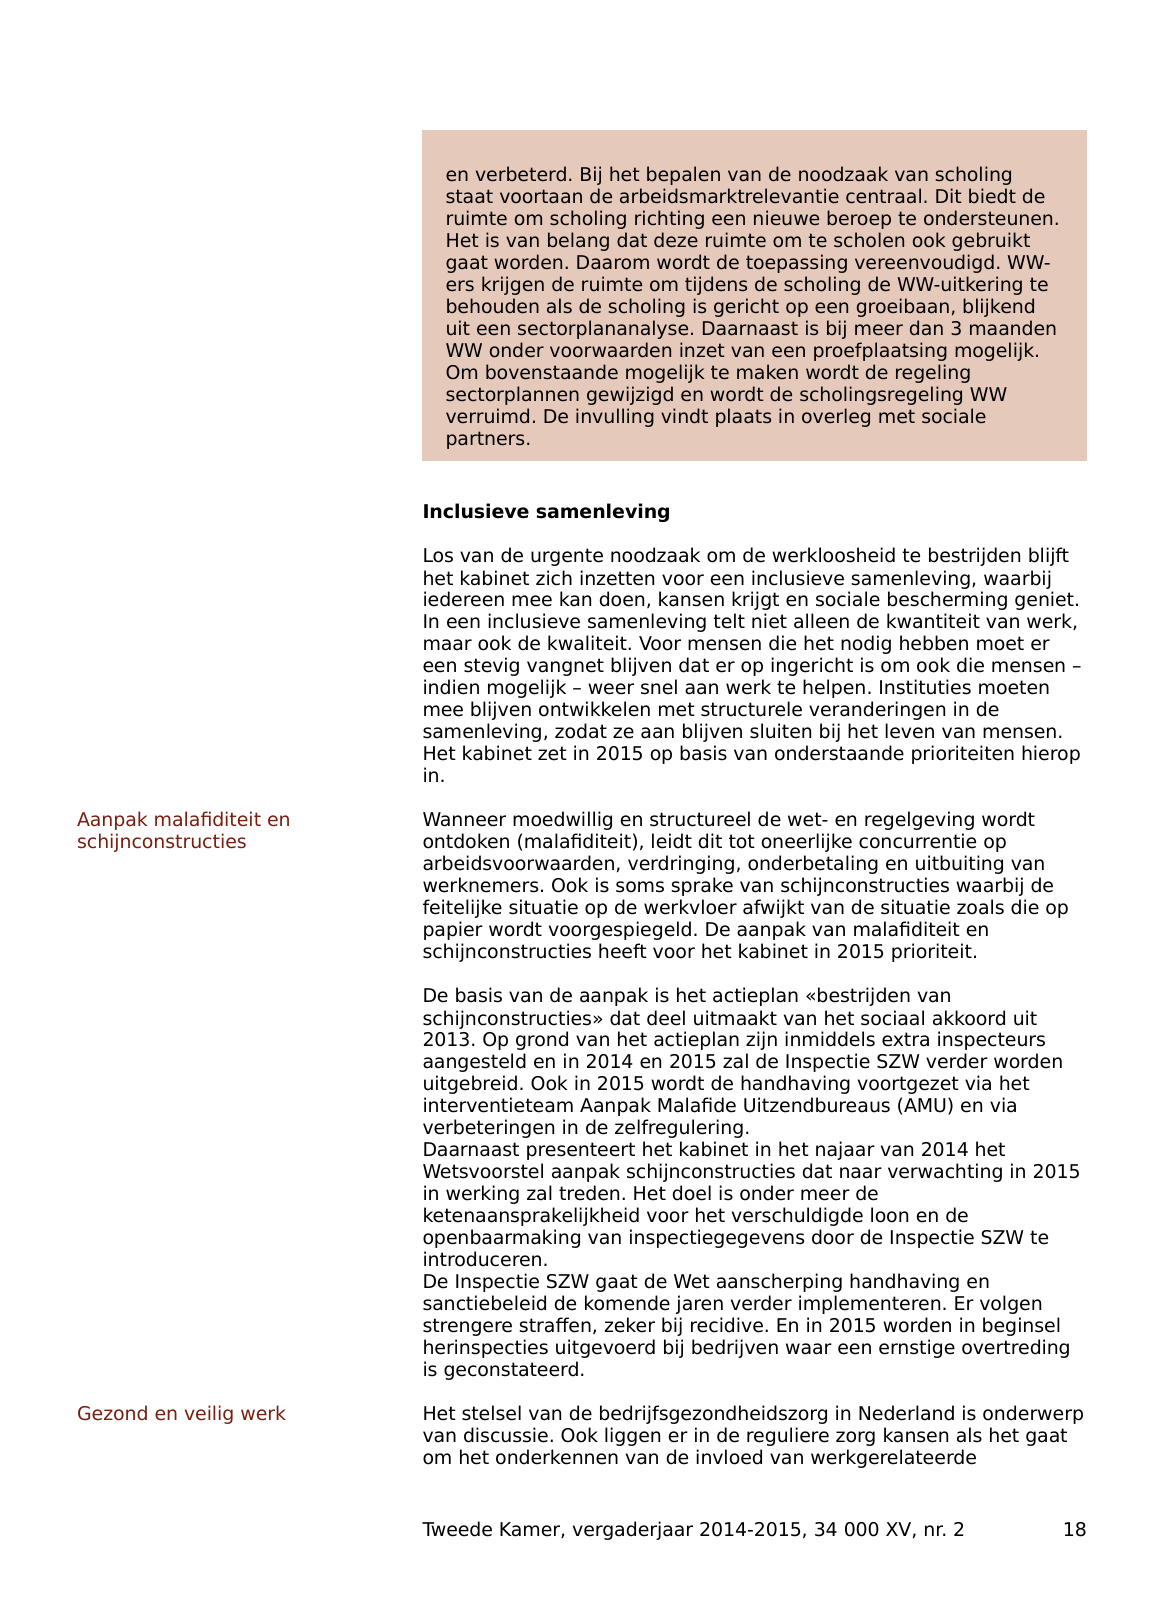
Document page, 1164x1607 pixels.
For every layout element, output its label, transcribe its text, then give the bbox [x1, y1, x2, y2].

subtitle Inclusieve samenleving [422, 501, 1087, 523]
table_header en verbeterd. Bij het bepalen van de noodzaak van scholing staat voortaan de arbeidsmarktrelevantie centraal. Dit biedt de ruimte om scholing richting een nieuwe beroep te ondersteunen. Het is van belang dat deze ruimte om te scholen ook gebruikt gaat worden. Daarom wordt de toepassing vereenvoudigd. WW-ers krijgen de ruimte om tijdens de scholing de WW-uitkering te behouden als de scholing is gericht op een groeibaan, blijkend uit een sectorplananalyse. Daarnaast is bij meer dan 3 maanden WW onder voorwaarden inzet van een proefplaatsing mogelijk. Om bovenstaande mogelijk te maken wordt de regeling sectorplannen gewijzigd en wordt de scholingsregeling WW verruimd. De invulling vindt plaats in overleg met sociale partners. [422, 130, 1087, 461]
text Los van de urgente noodzaak om de werkloosheid te bestrijden blijft het kabinet zich inzetten voor een inclusieve samenleving, waarbij iedereen mee kan doen, kansen krijgt en sociale bescherming geniet. In een inclusieve samenleving telt niet alleen de kwantiteit van werk, maar ook de kwaliteit. Voor mensen die het nodig hebben moet er een stevig vangnet blijven dat er op ingericht is om ook die mensen – indien mogelijk – weer snel aan werk te helpen. Instituties moeten mee blijven ontwikkelen met structurele veranderingen in de samenleving, zodat ze aan blijven sluiten bij het leven van mensen. Het kabinet zet in 2015 op basis van onderstaande prioriteiten hierop in. [422, 545, 1087, 787]
text De basis van de aanpak is het actieplan «bestrijden van schijnconstructies» dat deel uitmaakt van het sociaal akkoord uit 2013. Op grond van het actieplan zijn inmiddels extra inspecteurs aangesteld en in 2014 en 2015 zal de Inspectie SZW verder worden uitgebreid. Ook in 2015 wordt de handhaving voortgezet via het interventieteam Aanpak Malafide Uitzendbureaus (AMU) en via verbeteringen in de zelfregulering. [422, 985, 1087, 1139]
text De Inspectie SZW gaat de Wet aanscherping handhaving en sanctiebeleid de komende jaren verder implementeren. Er volgen strengere straffen, zeker bij recidive. En in 2015 worden in beginsel herinspecties uitgevoerd bij bedrijven waar een ernstige overtreding is geconstateerd. [422, 1271, 1087, 1381]
text Daarnaast presenteert het kabinet in het najaar van 2014 het Wetsvoorstel aanpak schijnconstructies dat naar verwachting in 2015 in werking zal treden. Het doel is onder meer de ketenaansprakelijkheid voor het verschuldigde loon en de openbaarmaking van inspectiegegevens door de Inspectie SZW te introduceren. [422, 1139, 1087, 1271]
text Het stelsel van de bedrijfsgezondheidszorg in Nederland is onderwerp van discussie. Ook liggen er in de reguliere zorg kansen als het gaat om het onderkennen van de invloed van werkgerelateerde [422, 1403, 1087, 1469]
text Gezond en veilig werk [77, 1403, 399, 1425]
text Wanneer moedwillig en structureel de wet- en regelgeving wordt ontdoken (malafiditeit), leidt dit tot oneerlijke concurrentie op arbeidsvoorwaarden, verdringing, onderbetaling en uitbuiting van werknemers. Ook is soms sprake van schijnconstructies waarbij de feitelijke situatie op de werkvloer afwijkt van de situatie zoals die op papier wordt voorgespiegeld. De aanpak van malafiditeit en schijnconstructies heeft voor het kabinet in 2015 prioriteit. [422, 809, 1087, 963]
text Aanpak malafiditeit en schijnconstructies [77, 809, 399, 853]
